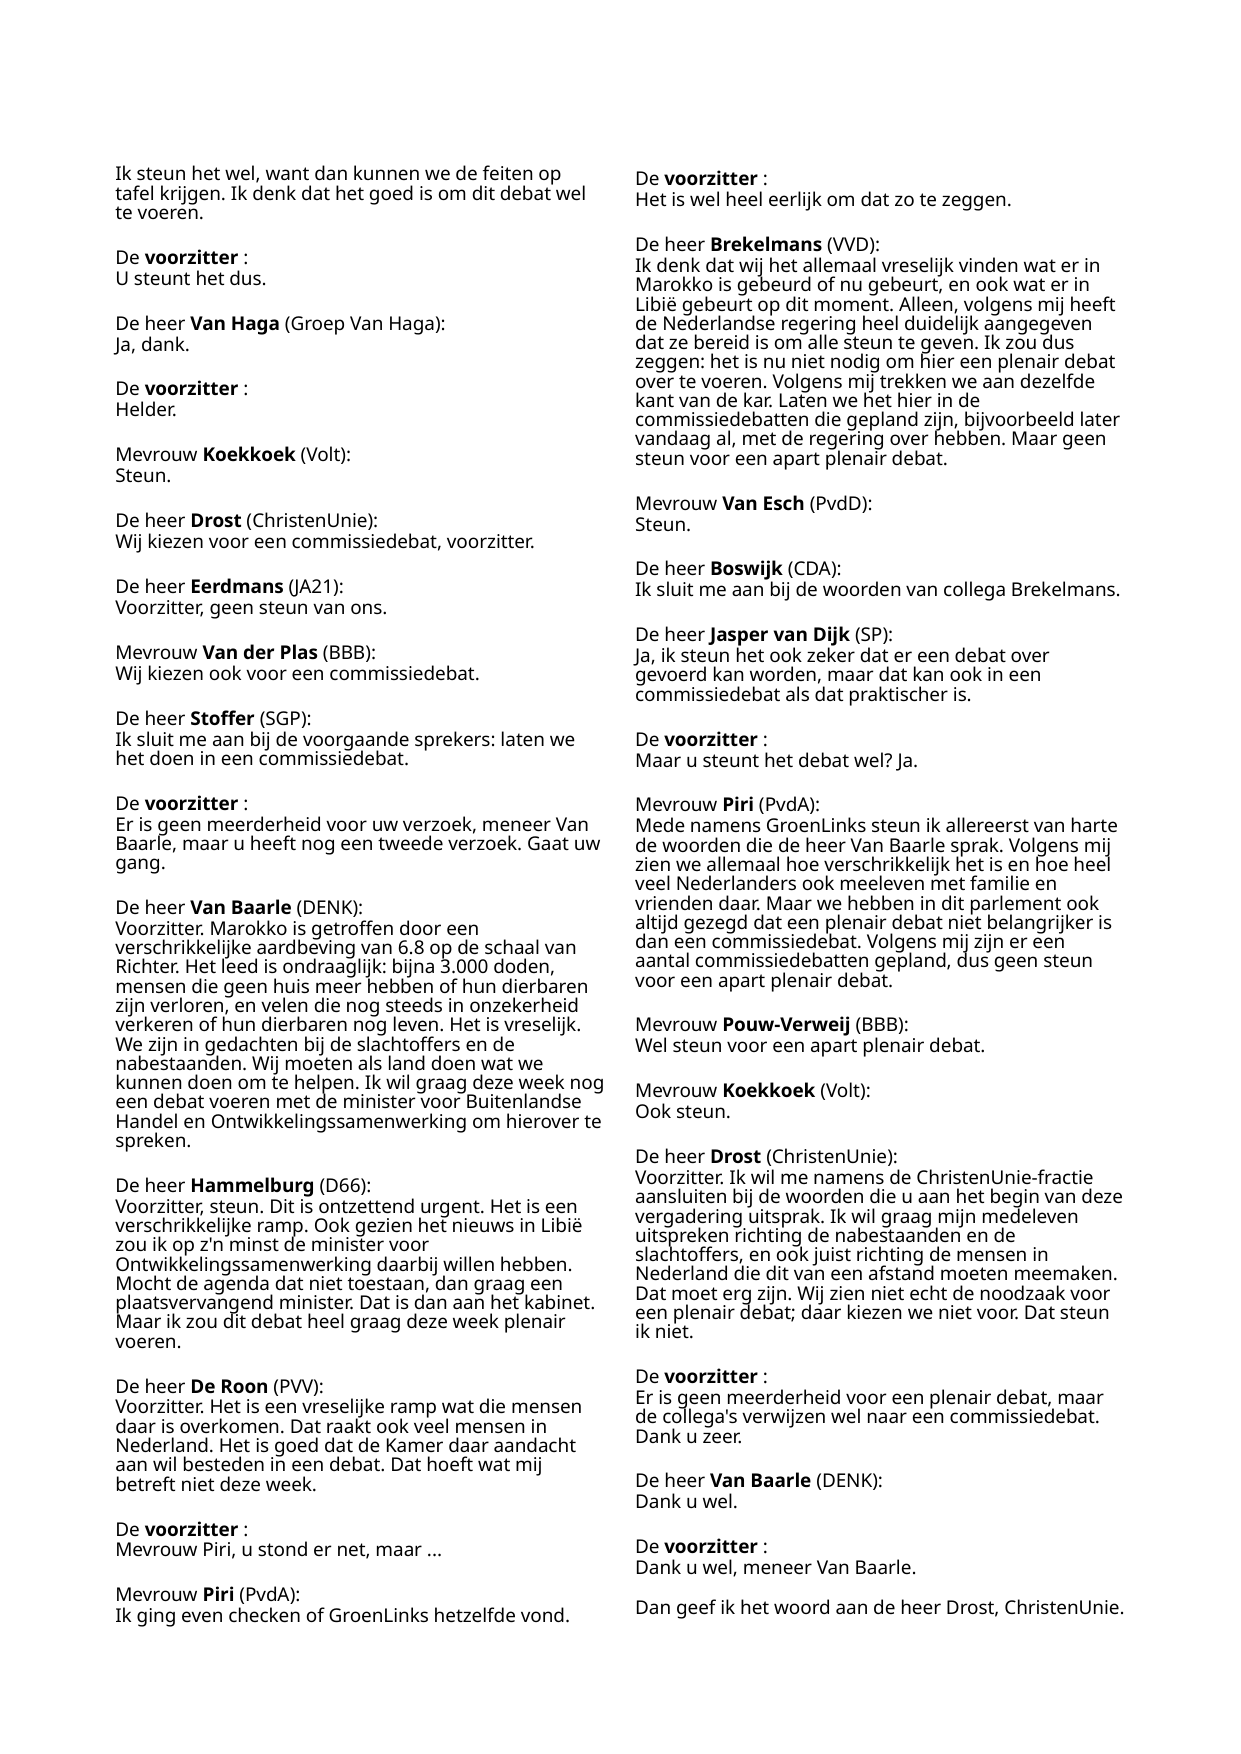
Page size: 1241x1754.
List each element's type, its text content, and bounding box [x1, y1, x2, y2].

text De heer Brekelmans (VVD): [635, 231, 1125, 257]
text De heer Boswijk (CDA): [635, 556, 1125, 581]
text U steunt het dus. [115, 270, 605, 289]
text Helder. [115, 401, 605, 421]
text Mevrouw Koekkoek (Volt): [635, 1077, 1125, 1103]
text De heer Van Baarle (DENK): [115, 894, 605, 920]
text De voorzitter : [635, 1363, 1125, 1389]
text Wij kiezen ook voor een commissiedebat. [115, 665, 605, 684]
text Mede namens GroenLinks steun ik allereerst van harte de woorden die de heer Van Baarle sprak. Volgens mij zien we allemaal hoe verschrikkelijk het is en hoe heel veel Nederlanders ook meeleven met familie en vrienden daar. Maar we hebben in dit parlement ook altijd gezegd dat een plenair debat niet belangrijker is dan een commissiedebat. Volgens mij zijn er een aantal commissiedebatten gepland, dus geen steun voor een apart plenair debat. [635, 817, 1125, 991]
text Ik ging even checken of GroenLinks hetzelfde vond. [115, 1607, 605, 1627]
text Mevrouw Piri (PvdA): [115, 1582, 605, 1607]
text De heer Drost (ChristenUnie): [115, 507, 605, 533]
text Mevrouw Van der Plas (BBB): [115, 639, 605, 665]
text Ik steun het wel, want dan kunnen we de feiten op tafel krijgen. Ik denk dat het goed is om dit debat wel te voeren. [115, 165, 605, 223]
text Ik denk dat wij het allemaal vreselijk vinden wat er in Marokko is gebeurd of nu gebeurt, en ook wat er in Libië gebeurt op dit moment. Alleen, volgens mij heeft de Nederlandse regering heel duidelijk aangegeven dat ze bereid is om alle steun te geven. Ik zou dus zeggen: het is nu niet nodig om hier een plenair debat over te voeren. Volgens mij trekken we aan dezelfde kant van de kar. Laten we het hier in de commissiedebatten die gepland zijn, bijvoorbeeld later vandaag al, met de regering over hebben. Maar geen steun voor een apart plenair debat. [635, 257, 1125, 469]
text Ik sluit me aan bij de voorgaande sprekers: laten we het doen in een commissiedebat. [115, 731, 605, 769]
text De voorzitter : [115, 790, 605, 816]
text De heer Stoffer (SGP): [115, 705, 605, 731]
text Voorzitter, steun. Dit is ontzettend urgent. Het is een verschrikkelijke ramp. Ook gezien het nieuws in Libië zou ik op z'n minst de minister voor Ontwikkelingssamenwerking daarbij willen hebben. Mocht de agenda dat niet toestaan, dan graag een plaatsvervangend minister. Dat is dan aan het kabinet. Maar ik zou dit debat heel graag deze week plenair voeren. [115, 1198, 605, 1352]
text Ja, ik steun het ook zeker dat er een debat over gevoerd kan worden, maar dat kan ook in een commissiedebat als dat praktischer is. [635, 647, 1125, 705]
text De heer De Roon (PVV): [115, 1373, 605, 1398]
text De heer Hammelburg (D66): [115, 1172, 605, 1198]
text Dank u wel, meneer Van Baarle. [635, 1559, 1125, 1578]
text De voorzitter : [115, 376, 605, 401]
text Het is wel heel eerlijk om dat zo te zeggen. [635, 191, 1125, 210]
text Dank u wel. [635, 1493, 1125, 1513]
text Ook steun. [635, 1103, 1125, 1122]
text De voorzitter : [115, 244, 605, 270]
text De heer Van Haga (Groep Van Haga): [115, 310, 605, 336]
text Steun. [635, 516, 1125, 535]
text Er is geen meerderheid voor uw verzoek, meneer Van Baarle, maar u heeft nog een tweede verzoek. Gaat uw gang. [115, 816, 605, 873]
text De heer Eerdmans (JA21): [115, 573, 605, 599]
text De voorzitter : [635, 726, 1125, 752]
text De heer Drost (ChristenUnie): [635, 1143, 1125, 1169]
text Wij kiezen voor een commissiedebat, voorzitter. [115, 533, 605, 552]
text Voorzitter. Ik wil me namens de ChristenUnie-fractie aansluiten bij de woorden die u aan het begin van deze vergadering uitsprak. Ik wil graag mijn medeleven uitspreken richting de nabestaanden en de slachtoffers, en ook juist richting de mensen in Nederland die dit van een afstand moeten meemaken. Dat moet erg zijn. Wij zien niet echt de noodzaak voor een plenair debat; daar kiezen we niet voor. Dat steun ik niet. [635, 1169, 1125, 1342]
text De voorzitter : [635, 165, 1125, 191]
text Mevrouw Piri (PvdA): [635, 792, 1125, 817]
text De heer Van Baarle (DENK): [635, 1468, 1125, 1493]
text Voorzitter. Marokko is getroffen door een verschrikkelijke aardbeving van 6.8 op de schaal van Richter. Het leed is ondraaglijk: bijna 3.000 doden, mensen die geen huis meer hebben of hun dierbaren zijn verloren, en velen die nog steeds in onzekerheid verkeren of hun dierbaren nog leven. Het is vreselijk. We zijn in gedachten bij de slachtoffers en de nabestaanden. Wij moeten als land doen wat we kunnen doen om te helpen. Ik wil graag deze week nog een debat voeren met de minister voor Buitenlandse Handel en Ontwikkelingssamenwerking om hierover te spreken. [115, 920, 605, 1151]
text Ja, dank. [115, 336, 605, 355]
text Er is geen meerderheid voor een plenair debat, maar de collega's verwijzen wel naar een commissiedebat. Dank u zeer. [635, 1389, 1125, 1447]
text Mevrouw Koekkoek (Volt): [115, 441, 605, 467]
text De voorzitter : [635, 1533, 1125, 1559]
text Mevrouw Van Esch (PvdD): [635, 490, 1125, 516]
text Maar u steunt het debat wel? Ja. [635, 752, 1125, 771]
text Dan geef ik het woord aan de heer Drost, ChristenUnie. [635, 1599, 1125, 1618]
text De voorzitter : [115, 1516, 605, 1541]
text Wel steun voor een apart plenair debat. [635, 1037, 1125, 1057]
text Steun. [115, 467, 605, 486]
text Mevrouw Piri, u stond er net, maar ... [115, 1541, 605, 1561]
text Voorzitter. Het is een vreselijke ramp wat die mensen daar is overkomen. Dat raakt ook veel mensen in Nederland. Het is goed dat de Kamer daar aandacht aan wil besteden in een debat. Dat hoeft wat mij betreft niet deze week. [115, 1398, 605, 1495]
text De heer Jasper van Dijk (SP): [635, 621, 1125, 647]
text Mevrouw Pouw-Verweij (BBB): [635, 1012, 1125, 1037]
text Ik sluit me aan bij de woorden van collega Brekelmans. [635, 581, 1125, 601]
text Voorzitter, geen steun van ons. [115, 599, 605, 618]
